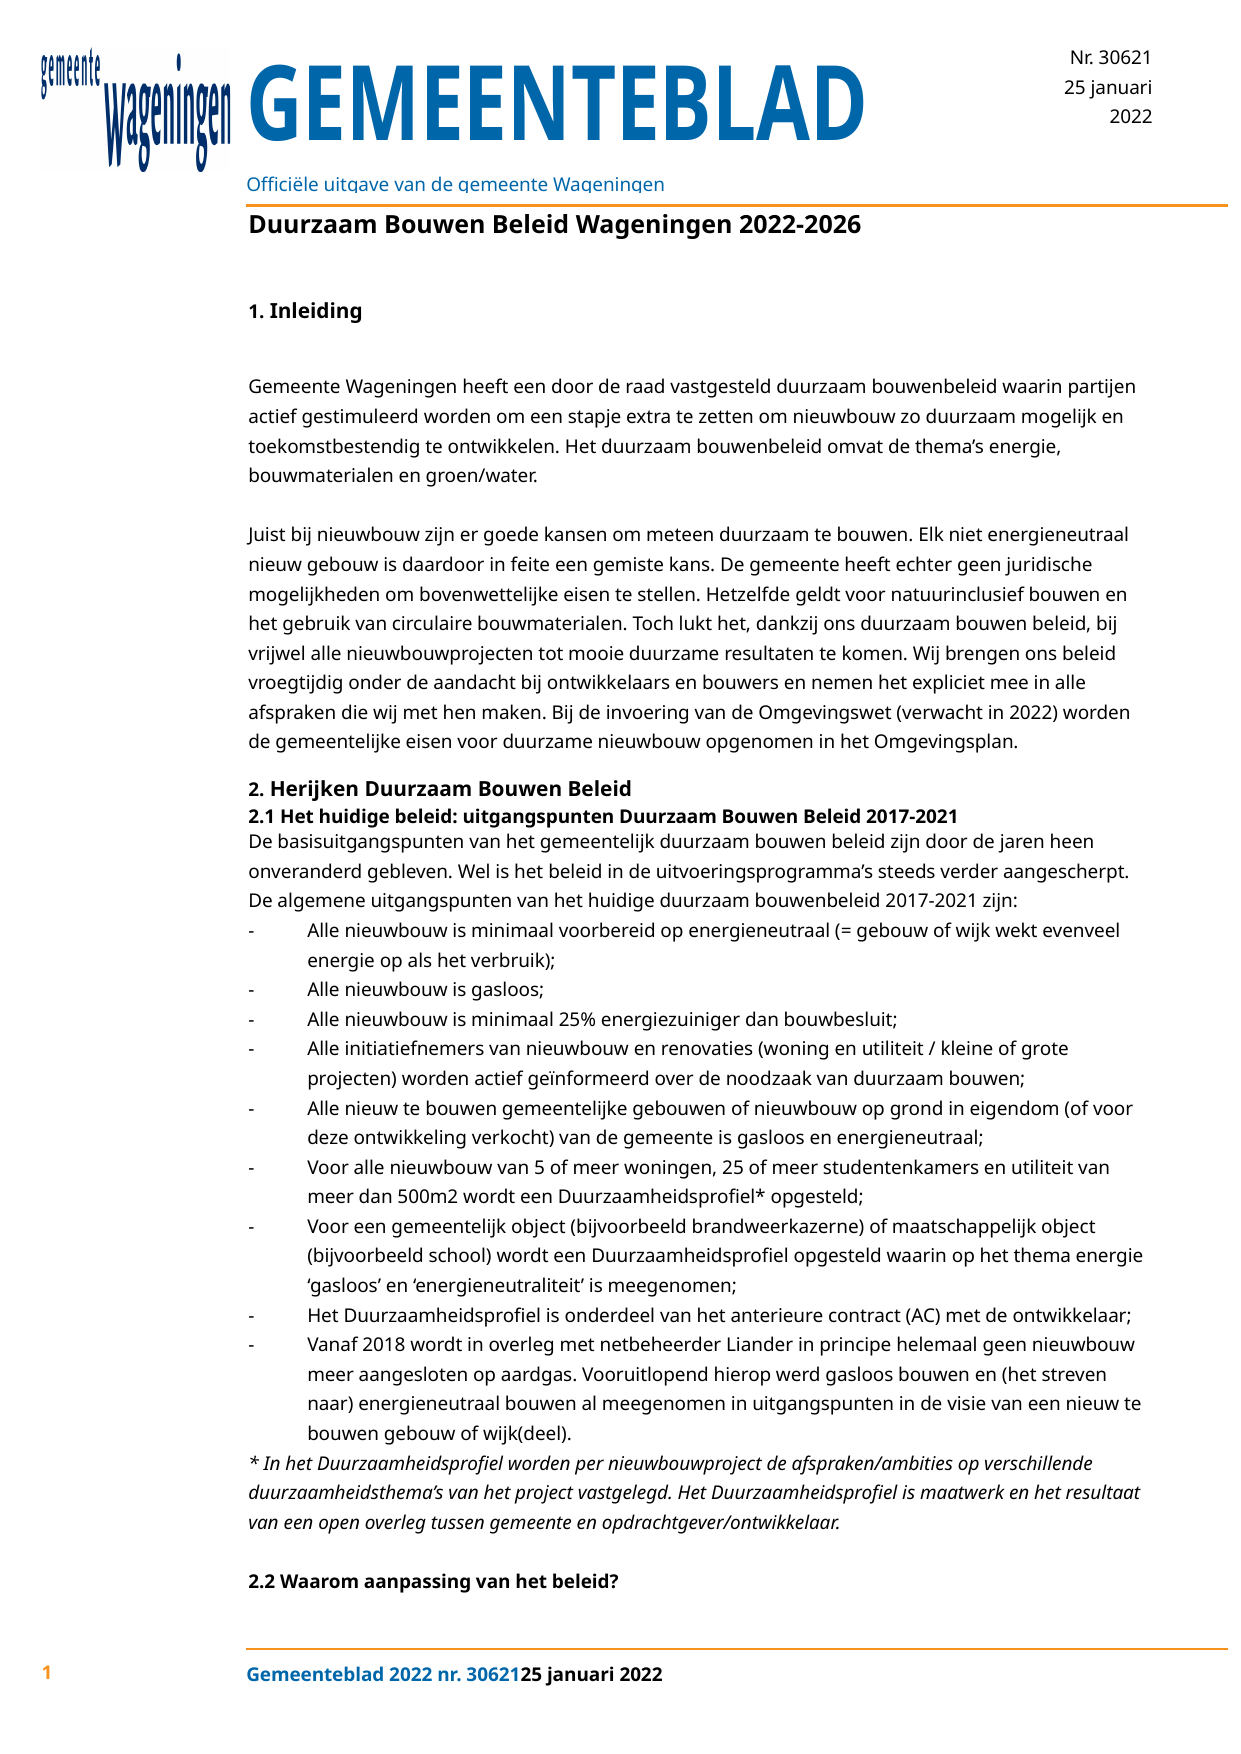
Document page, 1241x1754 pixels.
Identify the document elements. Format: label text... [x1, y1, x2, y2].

text Duurzaam Bouwen Beleid Wageningen 2022-2026 [248, 207, 1152, 241]
list Alle nieuwbouw is minimaal 25% energiezuiniger dan bouwbesluit; [248, 1006, 1152, 1032]
list Vanaf 2018 wordt in overleg met netbeheerder Liander in principe helemaal geen nieuwbouw meer aangesloten op aardgas. Vooruitlopend hierop werd gasloos bouwen en (het streven naar) energieneutraal bouwen al meegenomen in uitgangspunten in de visie van een nieuw te bouwen gebouw of wijk(deel). [248, 1331, 1152, 1446]
text 2. Herijken Duurzaam Bouwen Beleid [248, 774, 1152, 803]
list Het Duurzaamheidsprofiel is onderdeel van het anterieure contract (AC) met de ontwikkelaar; [248, 1302, 1152, 1328]
list Alle initiatiefnemers van nieuwbouw en renovaties (woning en utiliteit / kleine of grote projecten) worden actief geïnformeerd over de noodzaak van duurzaam bouwen; [248, 1036, 1152, 1091]
list Alle nieuwbouw is minimaal voorbereid op energieneutraal (= gebouw of wijk wekt evenveel energie op als het verbruik); [248, 917, 1152, 973]
text Gemeente Wageningen heeft een door de raad vastgesteld duurzaam bouwenbeleid waarin partijen actief gestimuleerd worden om een stapje extra te zetten om nieuwbouw zo duurzaam mogelijk en toekomstbestendig te ontwikkelen. Het duurzaam bouwenbeleid omvat de thema’s energie, bouwmaterialen en groen/water. [248, 374, 1152, 488]
text De basisuitgangspunten van het gemeentelijk duurzaam bouwen beleid zijn door de jaren heen onveranderd gebleven. Wel is het beleid in de uitvoeringsprogramma’s steeds verder aangescherpt. De algemene uitgangspunten van het huidige duurzaam bouwenbeleid 2017-2021 zijn: [248, 828, 1152, 913]
list Alle nieuw te bouwen gemeentelijke gebouwen of nieuwbouw op grond in eigendom (of voor deze ontwikkeling verkocht) van de gemeente is gasloos en energieneutraal; [248, 1095, 1152, 1150]
list Voor alle nieuwbouw van 5 of meer woningen, 25 of meer studentenkamers en utiliteit van meer dan 500m2 wordt een Duurzaamheidsprofiel* opgesteld; [248, 1154, 1152, 1209]
picture [41, 47, 231, 172]
list Voor een gemeentelijk object (bijvoorbeeld brandweerkazerne) of maatschappelijk object (bijvoorbeeld school) wordt een Duurzaamheidsprofiel opgesteld waarin op het thema energie ‘gasloos’ en ‘energieneutraliteit’ is meegenomen; [248, 1213, 1152, 1298]
text 2.1 Het huidige beleid: uitgangspunten Duurzaam Bouwen Beleid 2017-2021 [248, 803, 1152, 828]
text 2.2 Waarom aanpassing van het beleid? [248, 1568, 1152, 1594]
text Juist bij nieuwbouw zijn er goede kansen om meteen duurzaam te bouwen. Elk niet energieneutraal nieuw gebouw is daardoor in feite een gemiste kans. De gemeente heeft echter geen juridische mogelijkheden om bovenwettelijke eisen te stellen. Hetzelfde geldt voor natuurinclusief bouwen en het gebruik van circulaire bouwmaterialen. Toch lukt het, dankzij ons duurzaam bouwen beleid, bij vrijwel alle nieuwbouwprojecten tot mooie duurzame resultaten te komen. Wij brengen ons beleid vroegtijdig onder de aandacht bij ontwikkelaars en bouwers en nemen het expliciet mee in alle afspraken die wij met hen maken. Bij de invoering van de Omgevingswet (verwacht in 2022) worden de gemeentelijke eisen voor duurzame nieuwbouw opgenomen in het Omgevingsplan. [248, 522, 1152, 754]
text * In het Duurzaamheidsprofiel worden per nieuwbouwproject de afspraken/ambities op verschillende duurzaamheidsthema’s van het project vastgelegd. Het Duurzaamheidsprofiel is maatwerk en het resultaat van een open overleg tussen gemeente en opdrachtgever/ontwikkelaar. [248, 1450, 1152, 1535]
list Alle nieuwbouw is gasloos; [248, 976, 1152, 1002]
text 1. Inleiding [248, 296, 1152, 324]
